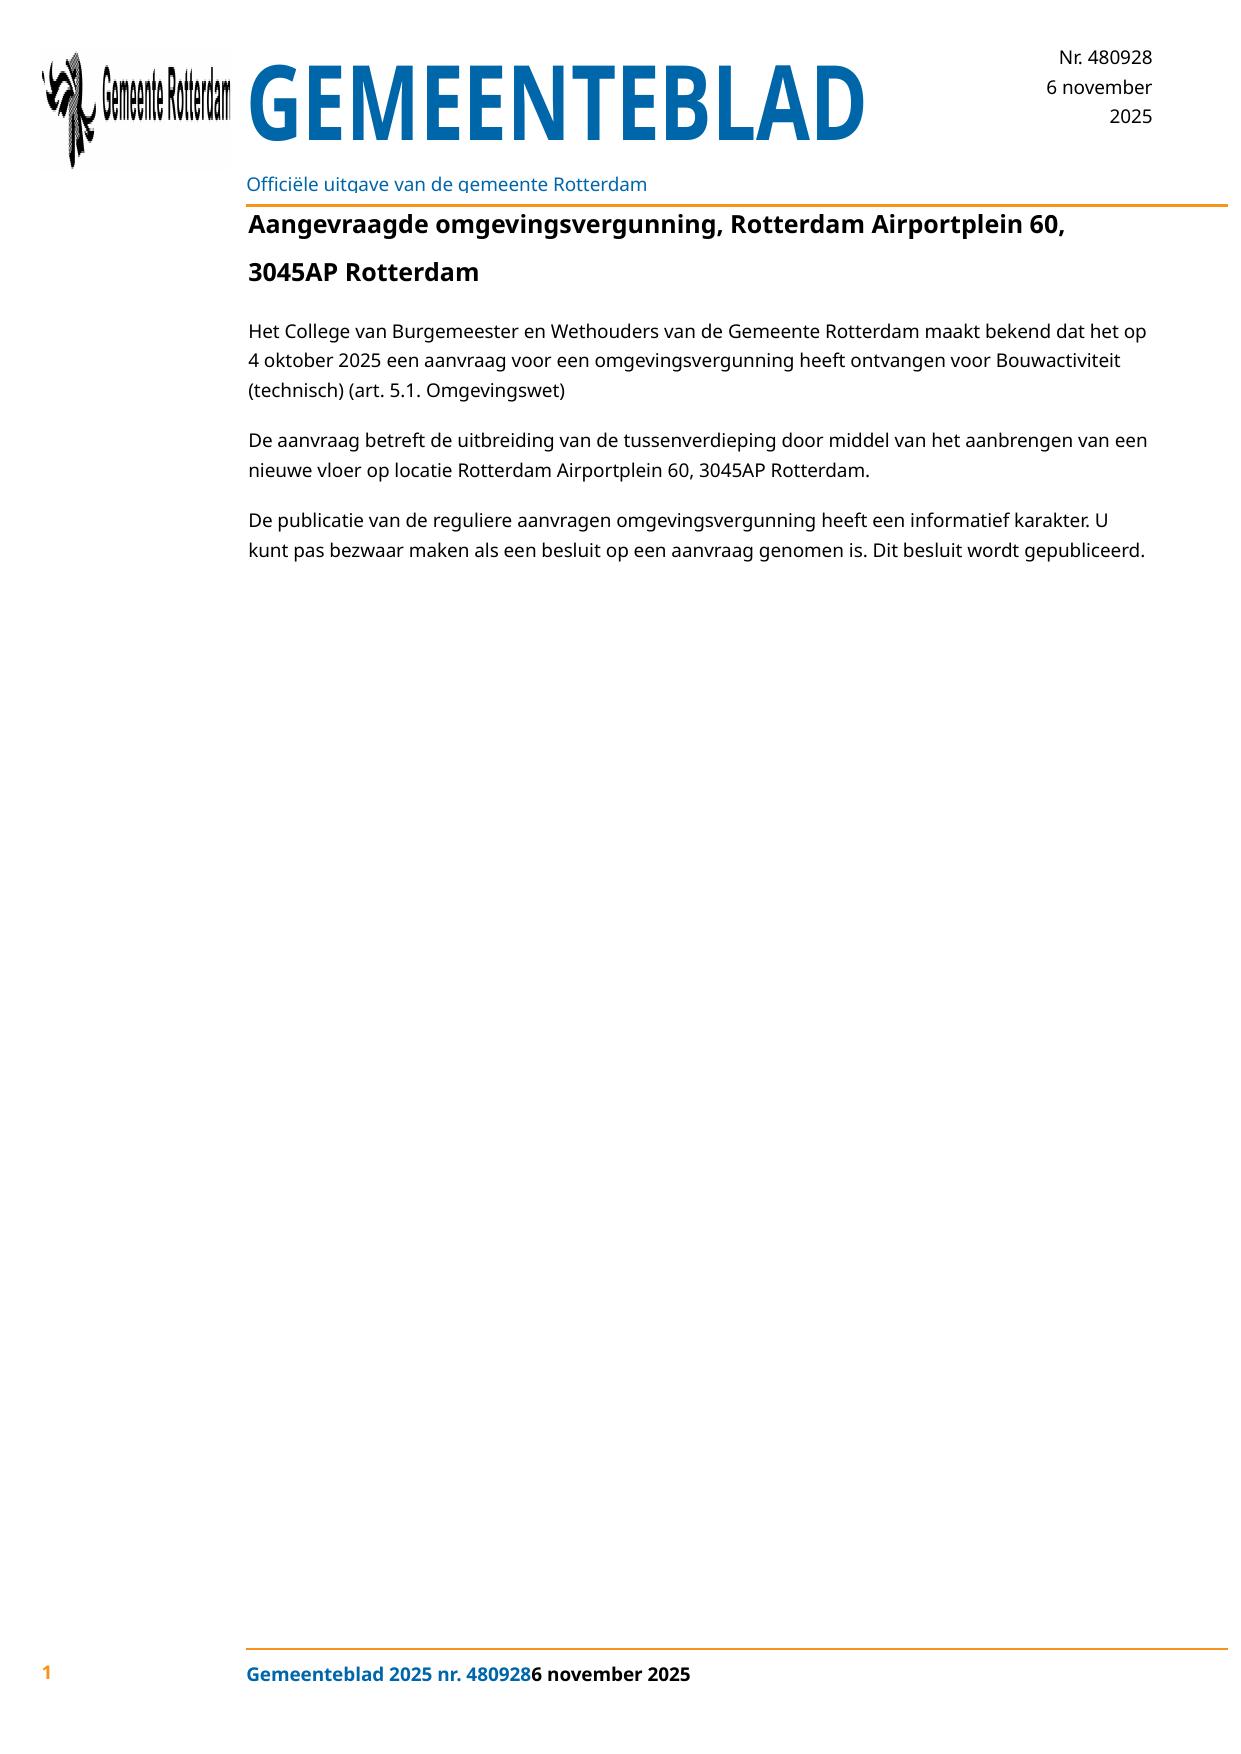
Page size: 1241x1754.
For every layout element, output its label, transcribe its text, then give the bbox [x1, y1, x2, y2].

text Aangevraagde omgevingsvergunning, Rotterdam Airportplein 60, 3045AP Rotterdam [248, 207, 1152, 288]
text De aanvraag betreft de uitbreiding van de tussenverdieping door middel van het aanbrengen van een nieuwe vloer op locatie Rotterdam Airportplein 60, 3045AP Rotterdam. [248, 427, 1152, 483]
text Het College van Burgemeester en Wethouders van de Gemeente Rotterdam maakt bekend dat het op 4 oktober 2025 een aanvraag voor een omgevingsvergunning heeft ontvangen voor Bouwactiviteit (technisch) (art. 5.1. Omgevingswet) [248, 318, 1152, 403]
picture [41, 47, 231, 172]
text De publicatie van de reguliere aanvragen omgevingsvergunning heeft een informatief karakter. U kunt pas bezwaar maken als een besluit op een aanvraag genomen is. Dit besluit wordt gepubliceerd. [248, 507, 1152, 563]
